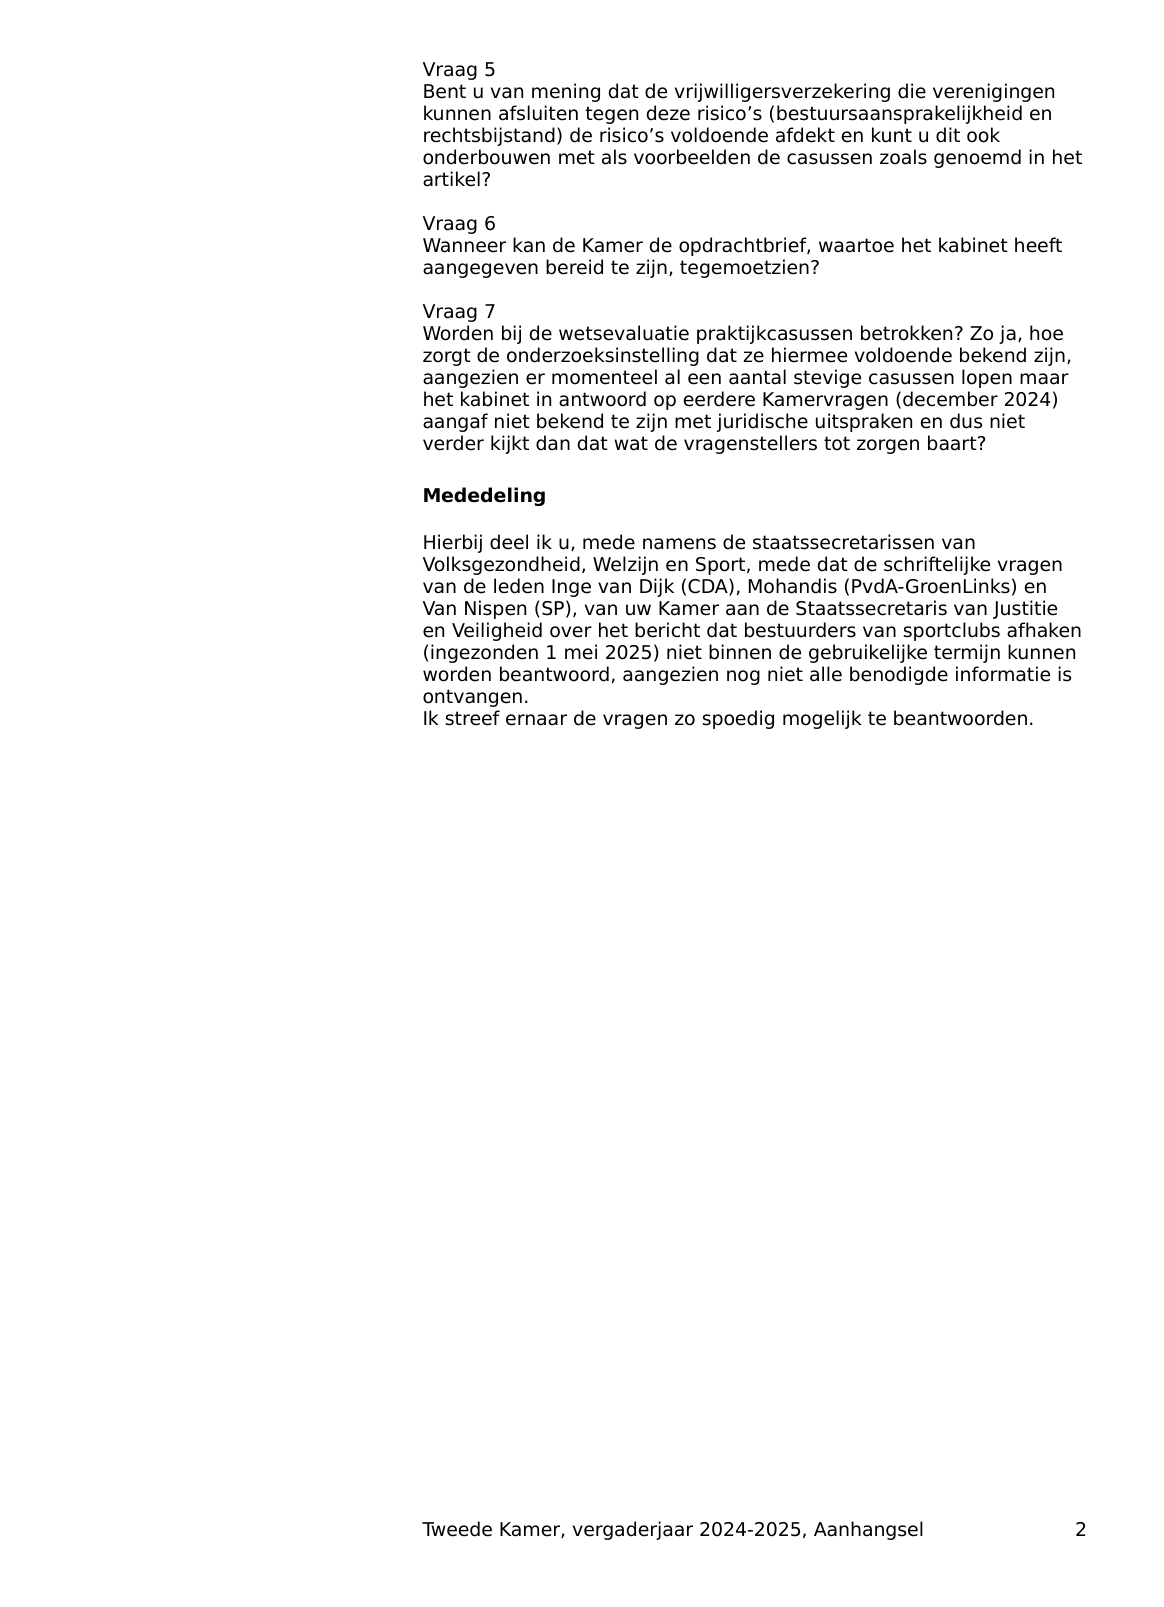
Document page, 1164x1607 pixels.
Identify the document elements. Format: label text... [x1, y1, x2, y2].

subtitle Mededeling [422, 485, 1087, 507]
text Bent u van mening dat de vrijwilligersverzekering die verenigingen kunnen afsluiten tegen deze risico’s (bestuursaansprakelijkheid en rechtsbijstand) de risico’s voldoende afdekt en kunt u dit ook onderbouwen met als voorbeelden de casussen zoals genoemd in het artikel? [422, 81, 1087, 191]
text Vraag 7 [422, 301, 1087, 323]
text Ik streef ernaar de vragen zo spoedig mogelijk te beantwoorden. [422, 708, 1087, 730]
text Wanneer kan de Kamer de opdrachtbrief, waartoe het kabinet heeft aangegeven bereid te zijn, tegemoetzien? [422, 235, 1087, 279]
text Vraag 5 [422, 59, 1087, 81]
text Hierbij deel ik u, mede namens de staatssecretarissen van Volksgezondheid, Welzijn en Sport, mede dat de schriftelijke vragen van de leden Inge van Dijk (CDA), Mohandis (PvdA-GroenLinks) en Van Nispen (SP), van uw Kamer aan de Staatssecretaris van Justitie en Veiligheid over het bericht dat bestuurders van sportclubs afhaken (ingezonden 1 mei 2025) niet binnen de gebruikelijke termijn kunnen worden beantwoord, aangezien nog niet alle benodigde informatie is ontvangen. [422, 532, 1087, 708]
text Vraag 6 [422, 213, 1087, 235]
text Worden bij de wetsevaluatie praktijkcasussen betrokken? Zo ja, hoe zorgt de onderzoeksinstelling dat ze hiermee voldoende bekend zijn, aangezien er momenteel al een aantal stevige casussen lopen maar het kabinet in antwoord op eerdere Kamervragen (december 2024) aangaf niet bekend te zijn met juridische uitspraken en dus niet verder kijkt dan dat wat de vragenstellers tot zorgen baart? [422, 323, 1087, 455]
